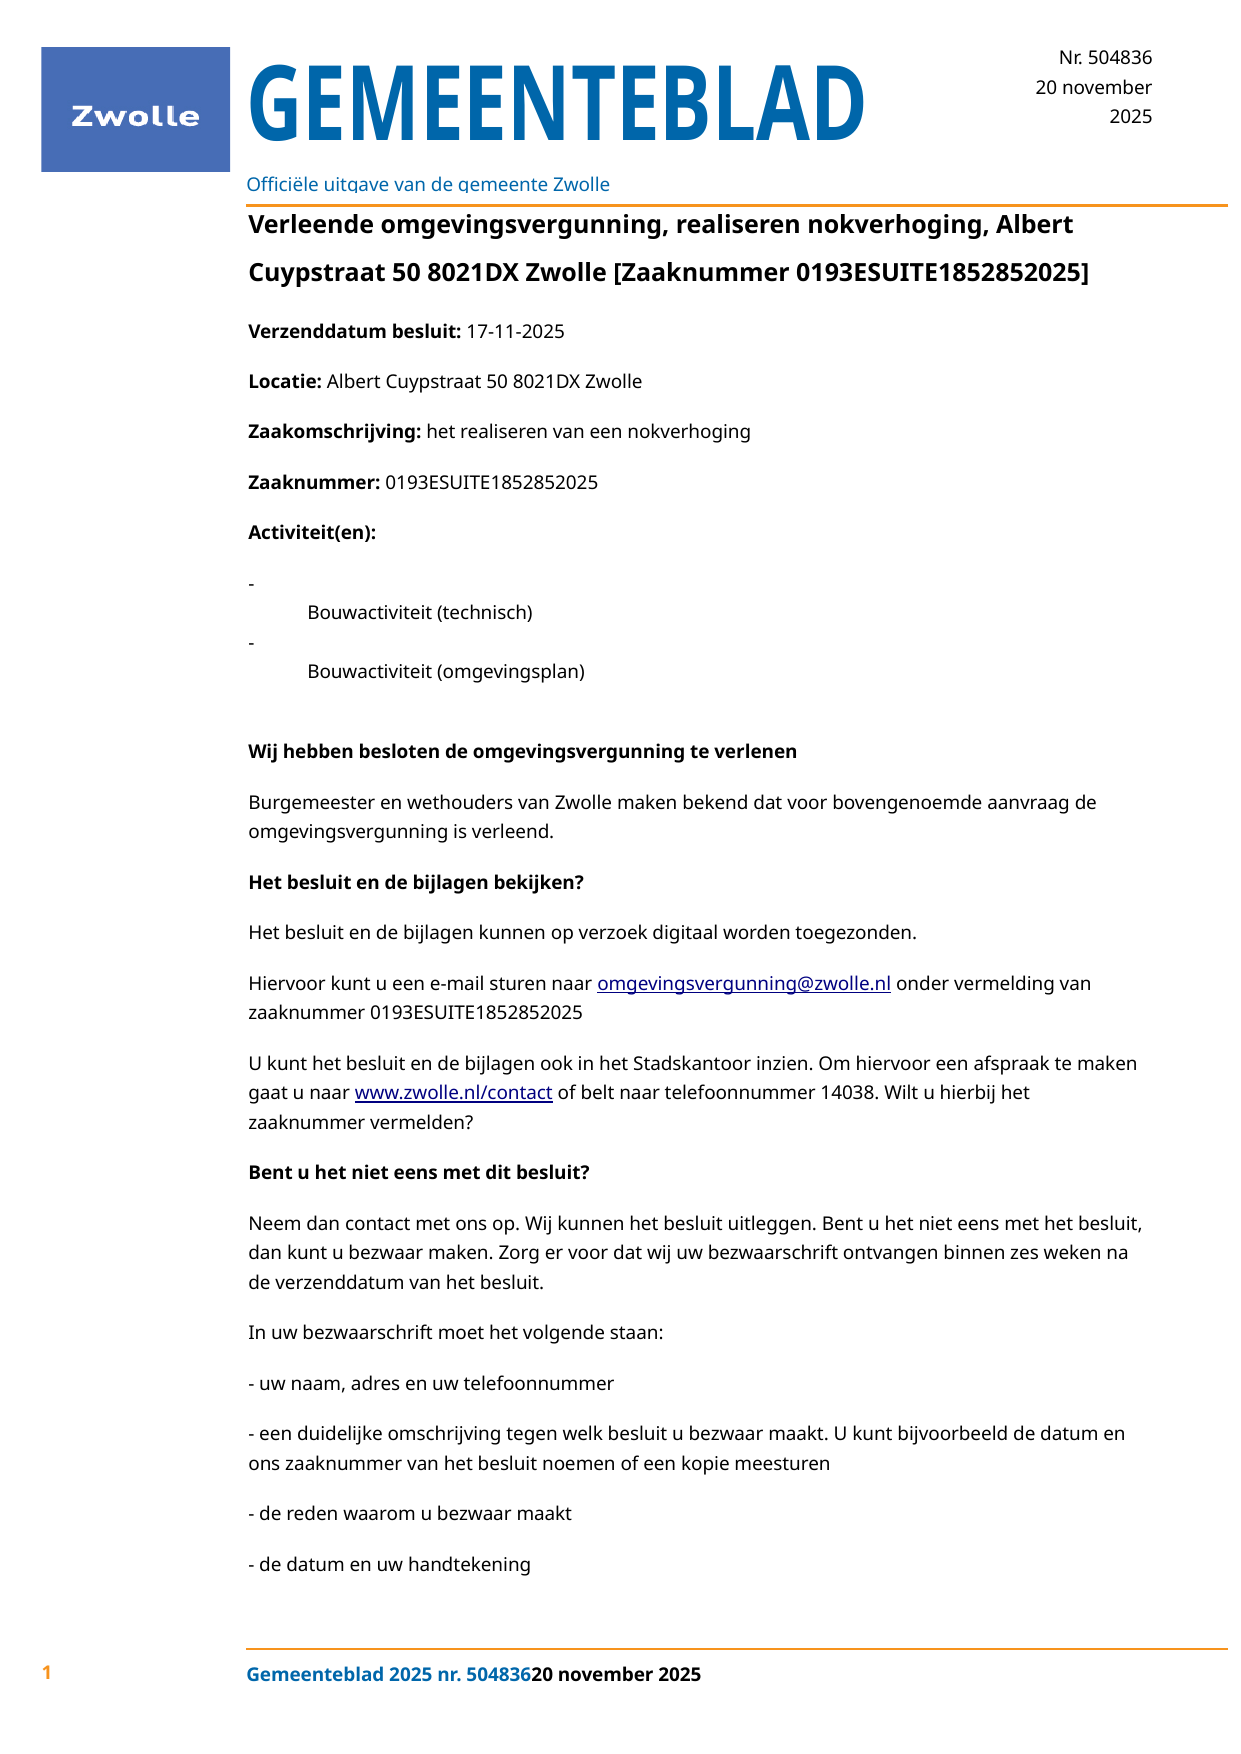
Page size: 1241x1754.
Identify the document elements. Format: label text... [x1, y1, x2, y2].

text - de datum en uw handtekening [248, 1551, 1152, 1577]
list Bouwactiviteit (technisch) [248, 599, 1152, 625]
text Locatie: Albert Cuypstraat 50 8021DX Zwolle [248, 368, 1152, 394]
text Zaakomschrijving: het realiseren van een nokverhoging [248, 419, 1152, 444]
text U kunt het besluit en de bijlagen ook in het Stadskantoor inzien. Om hiervoor een afspraak te maken gaat u naar www.zwolle.nl/contact of belt naar telefoonnummer 14038. Wilt u hierbij het zaaknummer vermelden? [248, 1050, 1152, 1135]
text Zaaknummer: 0193ESUITE1852852025 [248, 469, 1152, 495]
picture [41, 47, 231, 172]
list Bouwactiviteit (omgevingsplan) [248, 659, 1152, 684]
text - een duidelijke omschrijving tegen welk besluit u bezwaar maakt. U kunt bijvoorbeeld de datum en ons zaaknummer van het besluit noemen of een kopie meesturen [248, 1420, 1152, 1476]
text Activiteit(en): [248, 519, 1152, 545]
text Wij hebben besloten de omgevingsvergunning te verlenen [248, 739, 1152, 764]
text - de reden waarom u bezwaar maakt [248, 1500, 1152, 1526]
text Verzenddatum besluit: 17-11-2025 [248, 318, 1152, 344]
text Verleende omgevingsvergunning, realiseren nokverhoging, Albert Cuypstraat 50 8021DX Zwolle [Zaaknummer 0193ESUITE1852852025] [248, 207, 1152, 288]
text Bent u het niet eens met dit besluit? [248, 1159, 1152, 1185]
text Neem dan contact met ons op. Wij kunnen het besluit uitleggen. Bent u het niet eens met het besluit, dan kunt u bezwaar maken. Zorg er voor dat wij uw bezwaarschrift ontvangen binnen zes weken na de verzenddatum van het besluit. [248, 1210, 1152, 1295]
text Hiervoor kunt u een e-mail sturen naar omgevingsvergunning@zwolle.nl onder vermelding van zaaknummer 0193ESUITE1852852025 [248, 970, 1152, 1025]
text Het besluit en de bijlagen kunnen op verzoek digitaal worden toegezonden. [248, 919, 1152, 945]
text Burgemeester en wethouders van Zwolle maken bekend dat voor bovengenoemde aanvraag de omgevingsvergunning is verleend. [248, 789, 1152, 844]
text Het besluit en de bijlagen bekijken? [248, 869, 1152, 895]
text - uw naam, adres en uw telefoonnummer [248, 1370, 1152, 1396]
text In uw bezwaarschrift moet het volgende staan: [248, 1319, 1152, 1345]
